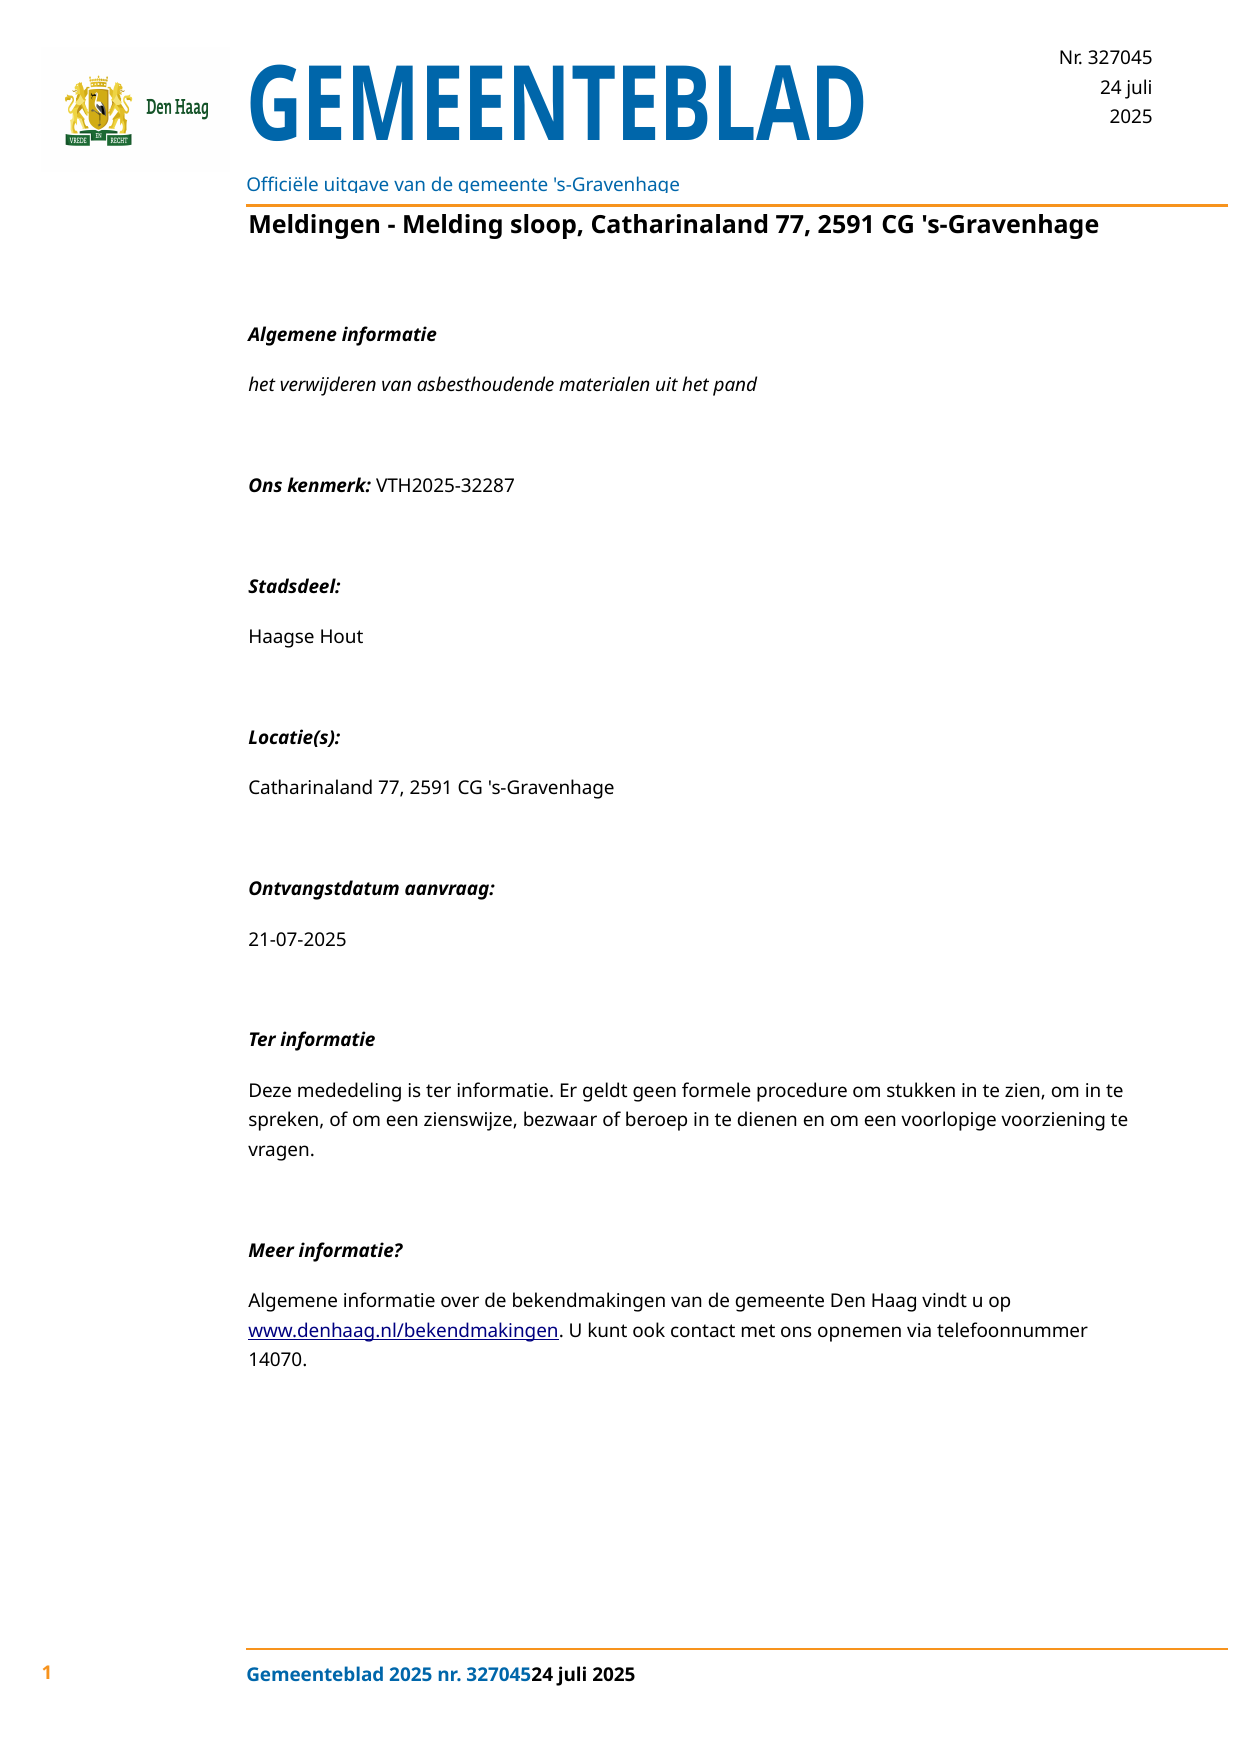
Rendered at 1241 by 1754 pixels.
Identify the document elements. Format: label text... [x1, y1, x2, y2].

text Catharinaland 77, 2591 CG 's-Gravenhage [248, 774, 1152, 800]
picture [41, 47, 231, 172]
text Ontvangstdatum aanvraag: [248, 875, 1152, 901]
text Meldingen - Melding sloop, Catharinaland 77, 2591 CG 's-Gravenhage [248, 207, 1152, 241]
text Meer informatie? [248, 1237, 1152, 1263]
text Locatie(s): [248, 724, 1152, 750]
text Stadsdeel: [248, 573, 1152, 598]
text Haagse Hout [248, 623, 1152, 649]
text het verwijderen van asbesthoudende materialen uit het pand [248, 371, 1152, 397]
text Ter informatie [248, 1027, 1152, 1052]
text Algemene informatie over de bekendmakingen van de gemeente Den Haag vindt u op www.denhaag.nl/bekendmakingen. U kunt ook contact met ons opnemen via telefoonnummer 14070. [248, 1287, 1152, 1372]
text Ons kenmerk: VTH2025-32287 [248, 472, 1152, 498]
text Algemene informatie [248, 321, 1152, 346]
text Deze mededeling is ter informatie. Er geldt geen formele procedure om stukken in te zien, om in te spreken, of om een zienswijze, bezwaar of beroep in te dienen en om een voorlopige voorziening te vragen. [248, 1077, 1152, 1162]
text 21-07-2025 [248, 926, 1152, 951]
